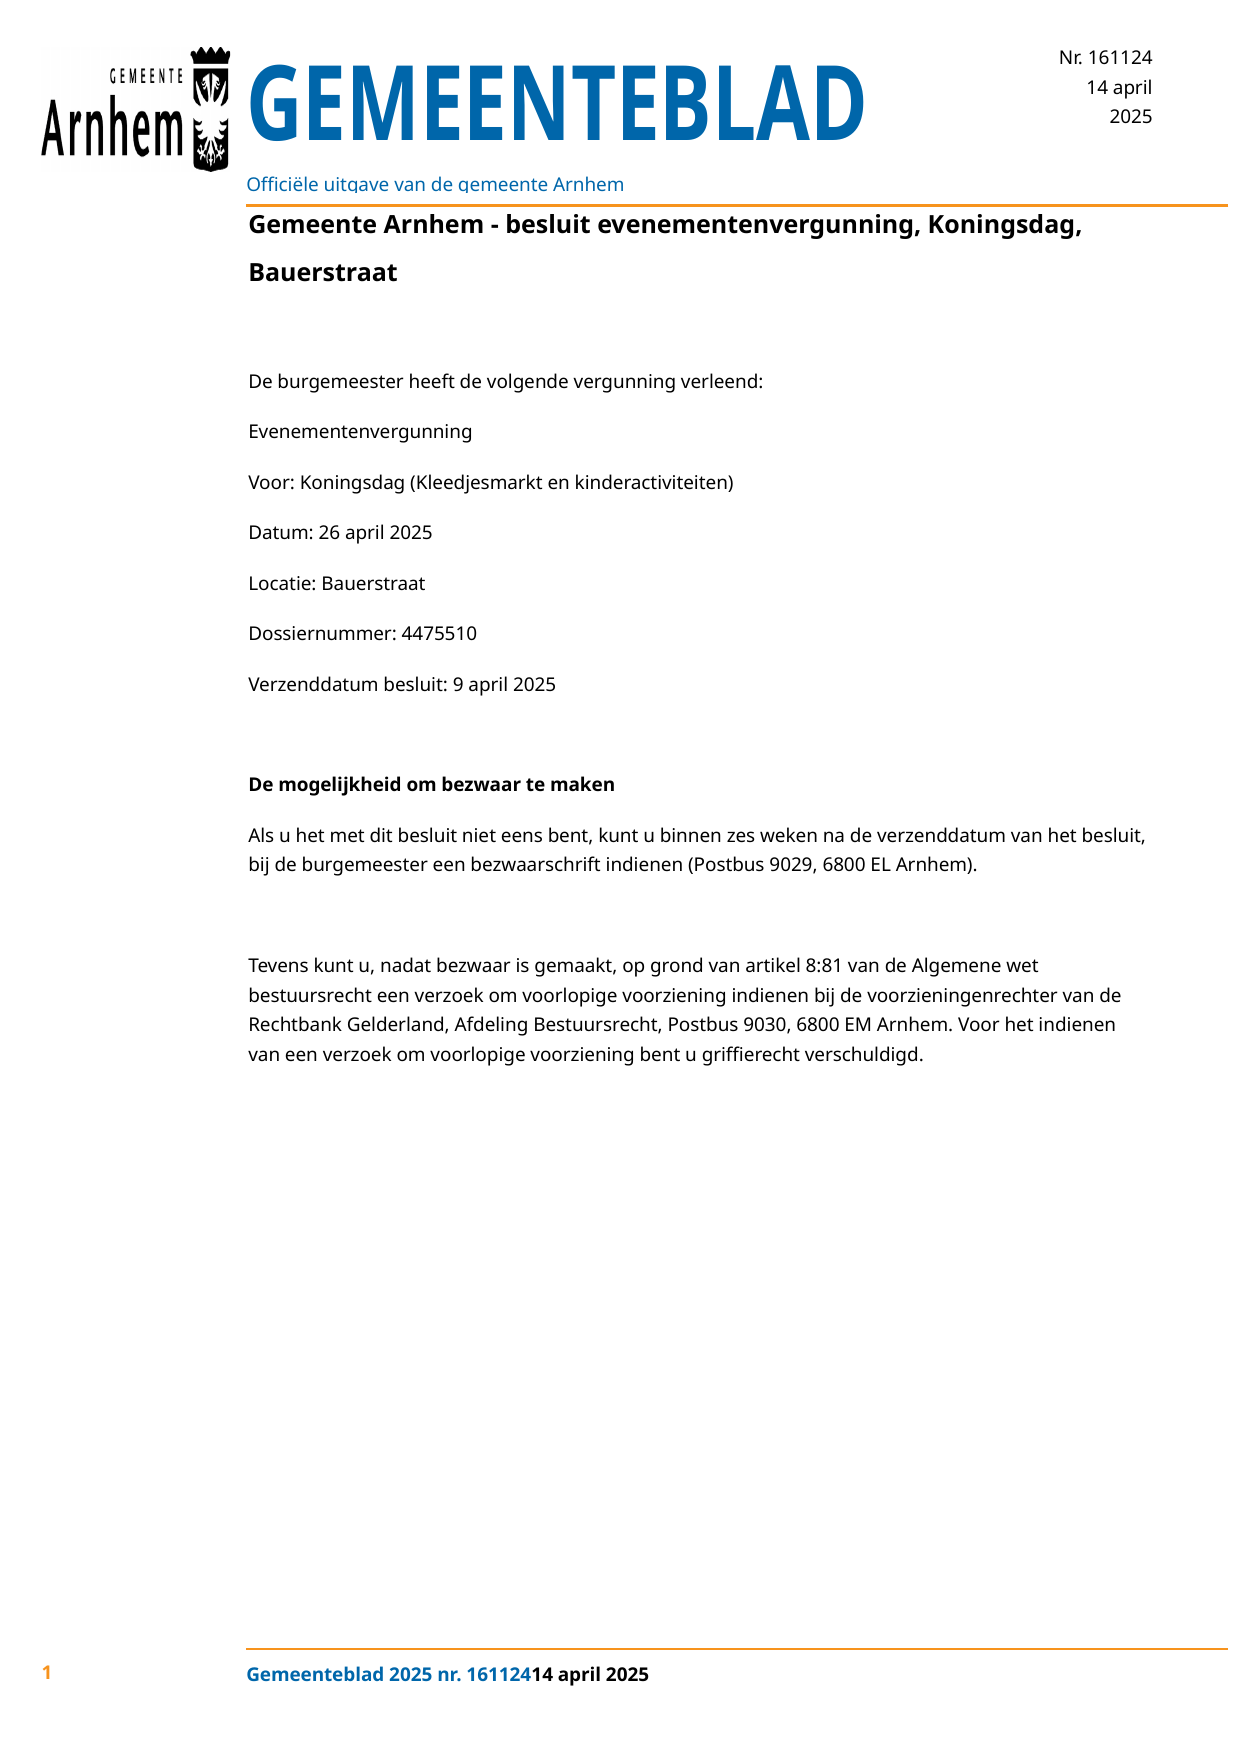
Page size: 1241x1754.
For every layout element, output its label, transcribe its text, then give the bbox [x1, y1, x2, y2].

text Evenementenvergunning [248, 419, 1152, 444]
picture [41, 47, 231, 172]
text Locatie: Bauerstraat [248, 570, 1152, 596]
text De mogelijkheid om bezwaar te maken [248, 772, 1152, 797]
text Als u het met dit besluit niet eens bent, kunt u binnen zes weken na de verzenddatum van het besluit, bij de burgemeester een bezwaarschrift indienen (Postbus 9029, 6800 EL Arnhem). [248, 822, 1152, 877]
text Datum: 26 april 2025 [248, 519, 1152, 545]
text De burgemeester heeft de volgende vergunning verleend: [248, 368, 1152, 394]
text Dossiernummer: 4475510 [248, 620, 1152, 646]
text Tevens kunt u, nadat bezwaar is gemaakt, op grond van artikel 8:81 van de Algemene wet bestuursrecht een verzoek om voorlopige voorziening indienen bij de voorzieningenrechter van de Rechtbank Gelderland, Afdeling Bestuursrecht, Postbus 9030, 6800 EM Arnhem. Voor het indienen van een verzoek om voorlopige voorziening bent u griffierecht verschuldigd. [248, 952, 1152, 1067]
text Verzenddatum besluit: 9 april 2025 [248, 671, 1152, 697]
text Voor: Koningsdag (Kleedjesmarkt en kinderactiviteiten) [248, 469, 1152, 495]
text Gemeente Arnhem - besluit evenementenvergunning, Koningsdag, Bauerstraat [248, 207, 1152, 288]
